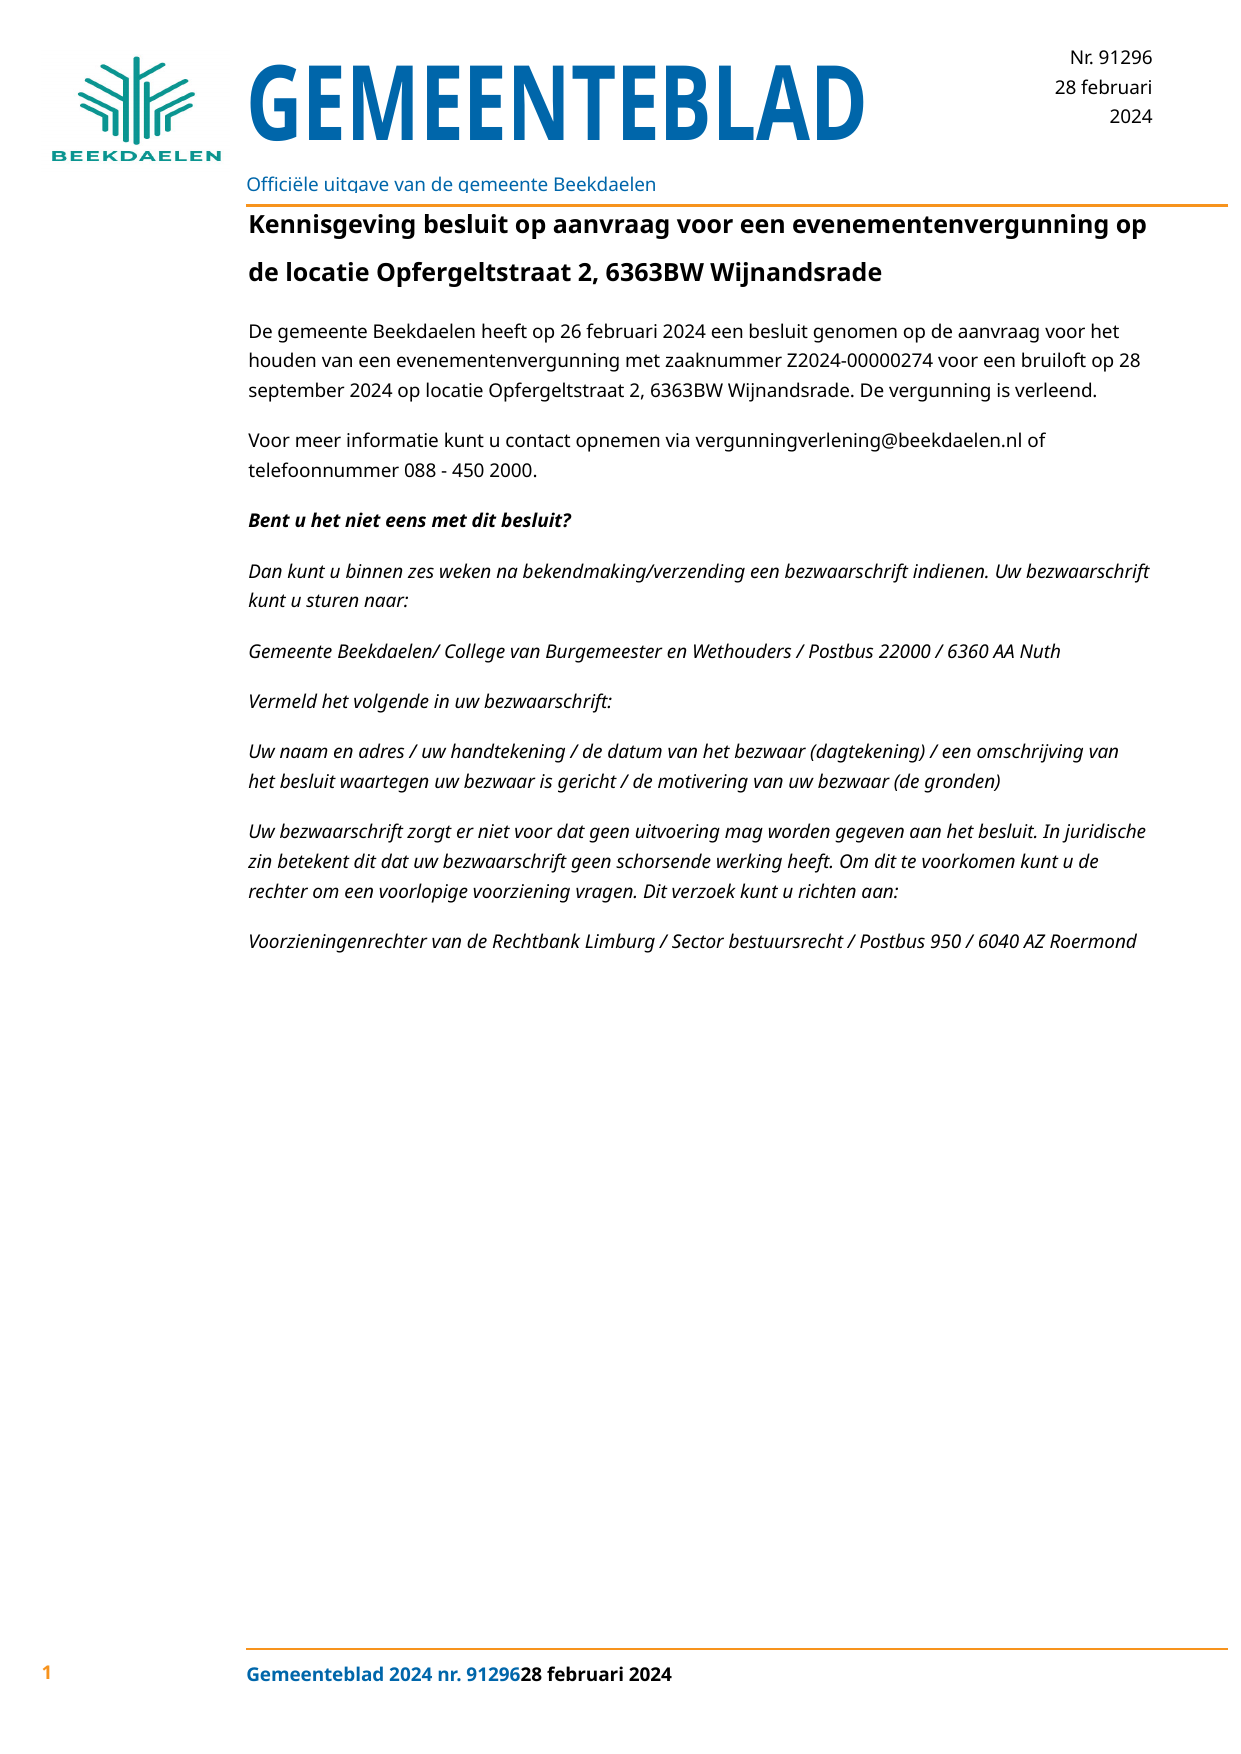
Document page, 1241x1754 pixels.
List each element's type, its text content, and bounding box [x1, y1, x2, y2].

text Uw naam en adres / uw handtekening / de datum van het bezwaar (dagtekening) / een omschrijving van het besluit waartegen uw bezwaar is gericht / de motivering van uw bezwaar (de gronden) [248, 739, 1152, 794]
text Voor meer informatie kunt u contact opnemen via vergunningverlening@beekdaelen.nl of telefoonnummer 088 - 450 2000. [248, 427, 1152, 483]
text Dan kunt u binnen zes weken na bekendmaking/verzending een bezwaarschrift indienen. Uw bezwaarschrift kunt u sturen naar: [248, 558, 1152, 613]
text Kennisgeving besluit op aanvraag voor een evenementenvergunning op de locatie Opfergeltstraat 2, 6363BW Wijnandsrade [248, 207, 1152, 288]
text Gemeente Beekdaelen/ College van Burgemeester en Wethouders / Postbus 22000 / 6360 AA Nuth [248, 638, 1152, 664]
text Uw bezwaarschrift zorgt er niet voor dat geen uitvoering mag worden gegeven aan het besluit. In juridische zin betekent dit dat uw bezwaarschrift geen schorsende werking heeft. Om dit te voorkomen kunt u de rechter om een voorlopige voorziening vragen. Dit verzoek kunt u richten aan: [248, 819, 1152, 904]
picture [41, 47, 231, 172]
text Voorzieningenrechter van de Rechtbank Limburg / Sector bestuursrecht / Postbus 950 / 6040 AZ Roermond [248, 928, 1152, 954]
text Vermeld het volgende in uw bezwaarschrift: [248, 688, 1152, 714]
text Bent u het niet eens met dit besluit? [248, 507, 1152, 533]
text De gemeente Beekdaelen heeft op 26 februari 2024 een besluit genomen op de aanvraag voor het houden van een evenementenvergunning met zaaknummer Z2024-00000274 voor een bruiloft op 28 september 2024 op locatie Opfergeltstraat 2, 6363BW Wijnandsrade. De vergunning is verleend. [248, 318, 1152, 403]
